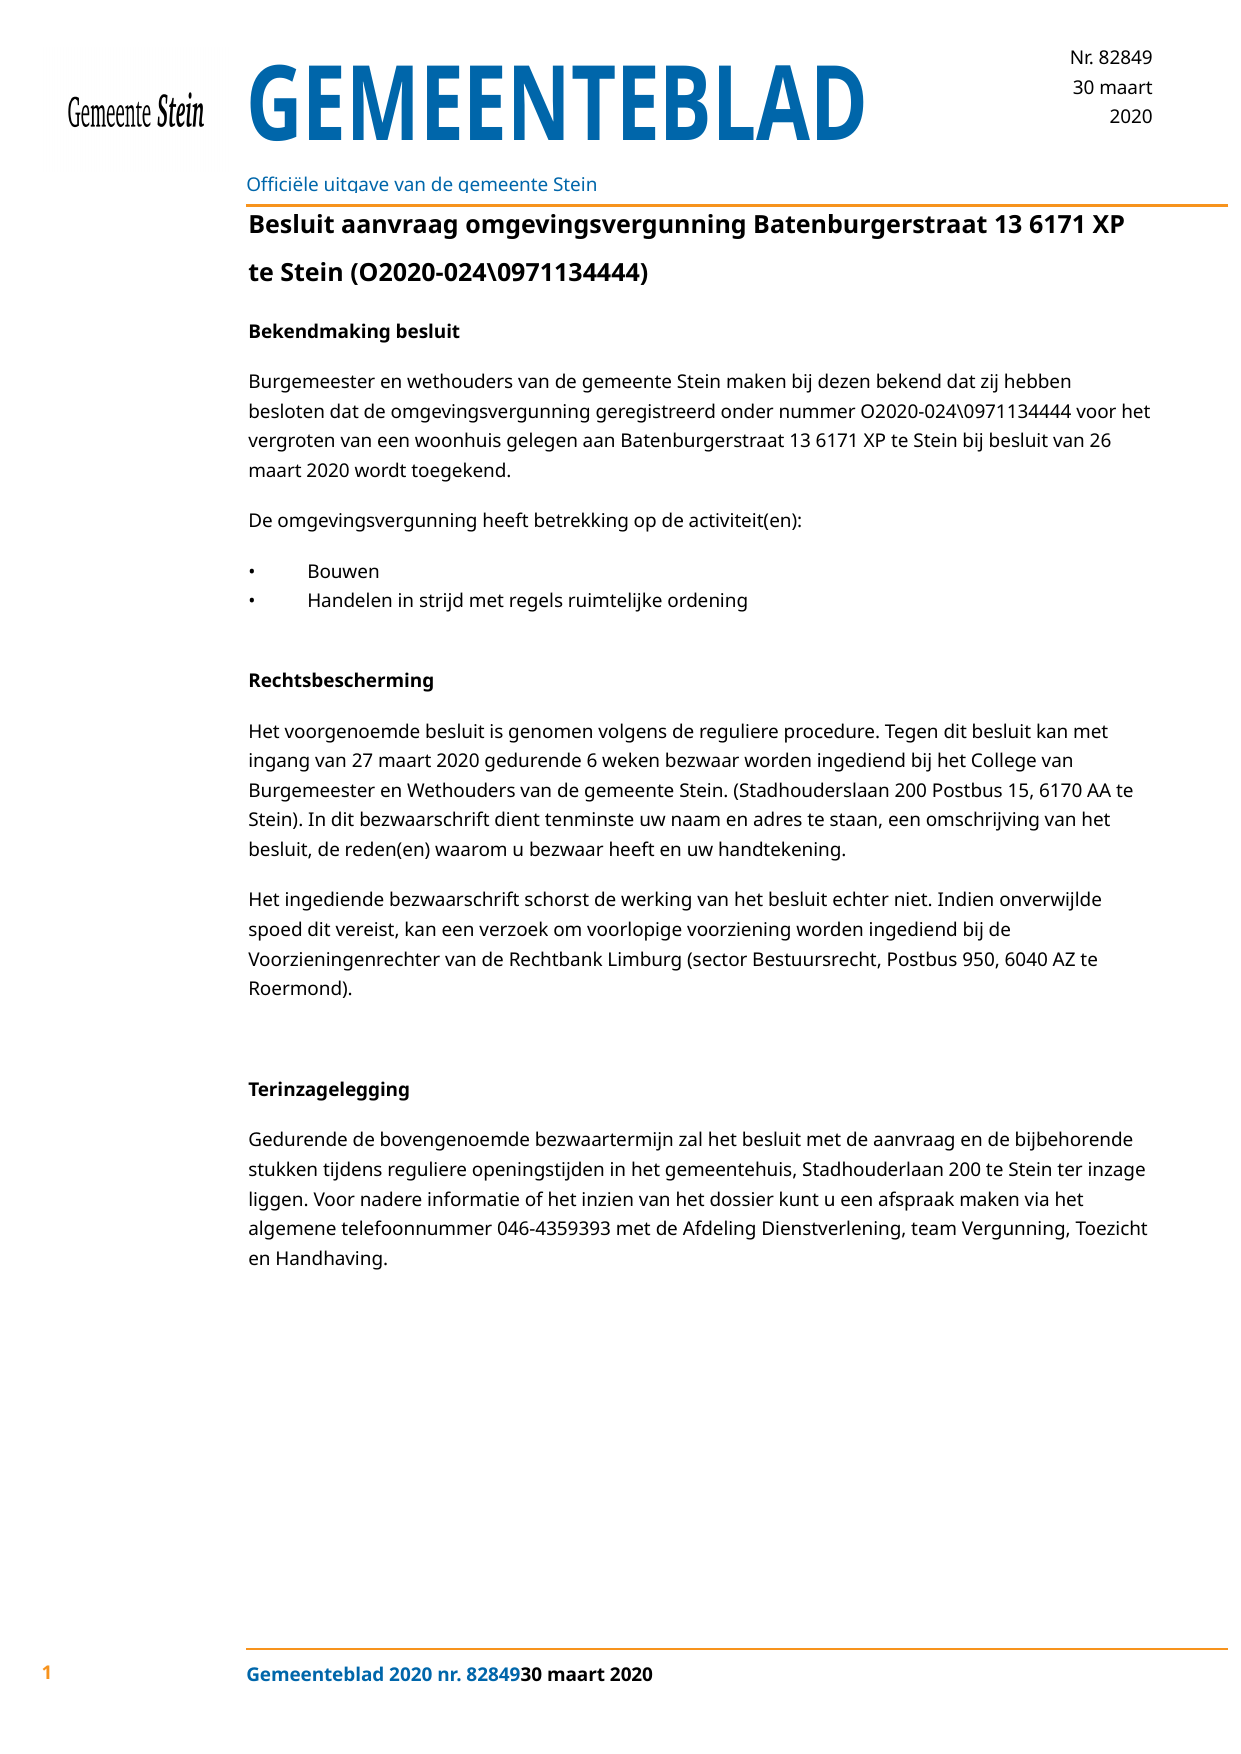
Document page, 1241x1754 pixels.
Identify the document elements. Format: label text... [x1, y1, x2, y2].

text Besluit aanvraag omgevingsvergunning Batenburgerstraat 13 6171 XP te Stein (O2020-024\0971134444) [248, 207, 1152, 288]
text Terinzagelegging [248, 1076, 1152, 1102]
text Bekendmaking besluit [248, 318, 1152, 344]
text Burgemeester en wethouders van de gemeente Stein maken bij dezen bekend dat zij hebben besloten dat de omgevingsvergunning geregistreerd onder nummer O2020-024\0971134444 voor het vergroten van een woonhuis gelegen aan Batenburgerstraat 13 6171 XP te Stein bij besluit van 26 maart 2020 wordt toegekend. [248, 368, 1152, 483]
text De omgevingsvergunning heeft betrekking op de activiteit(en): [248, 507, 1152, 533]
text Het voorgenoemde besluit is genomen volgens de reguliere procedure. Tegen dit besluit kan met ingang van 27 maart 2020 gedurende 6 weken bezwaar worden ingediend bij het College van Burgemeester en Wethouders van de gemeente Stein. (Stadhouderslaan 200 Postbus 15, 6170 AA te Stein). In dit bezwaarschrift dient tenminste uw naam en adres te staan, een omschrijving van het besluit, de reden(en) waarom u bezwaar heeft en uw handtekening. [248, 718, 1152, 862]
text Het ingediende bezwaarschrift schorst de werking van het besluit echter niet. Indien onverwijlde spoed dit vereist, kan een verzoek om voorlopige voorziening worden ingediend bij de Voorzieningenrechter van de Rechtbank Limburg (sector Bestuursrecht, Postbus 950, 6040 AZ te Roermond). [248, 887, 1152, 1001]
text Rechtsbescherming [248, 667, 1152, 693]
picture [41, 47, 231, 172]
list Handelen in strijd met regels ruimtelijke ordening [248, 587, 1152, 613]
list Bouwen [248, 558, 1152, 584]
text Gedurende de bovengenoemde bezwaartermijn zal het besluit met de aanvraag en de bijbehorende stukken tijdens reguliere openingstijden in het gemeentehuis, Stadhouderlaan 200 te Stein ter inzage liggen. Voor nadere informatie of het inzien van het dossier kunt u een afspraak maken via het algemene telefoonnummer 046-4359393 met de Afdeling Dienstverlening, team Vergunning, Toezicht en Handhaving. [248, 1127, 1152, 1271]
